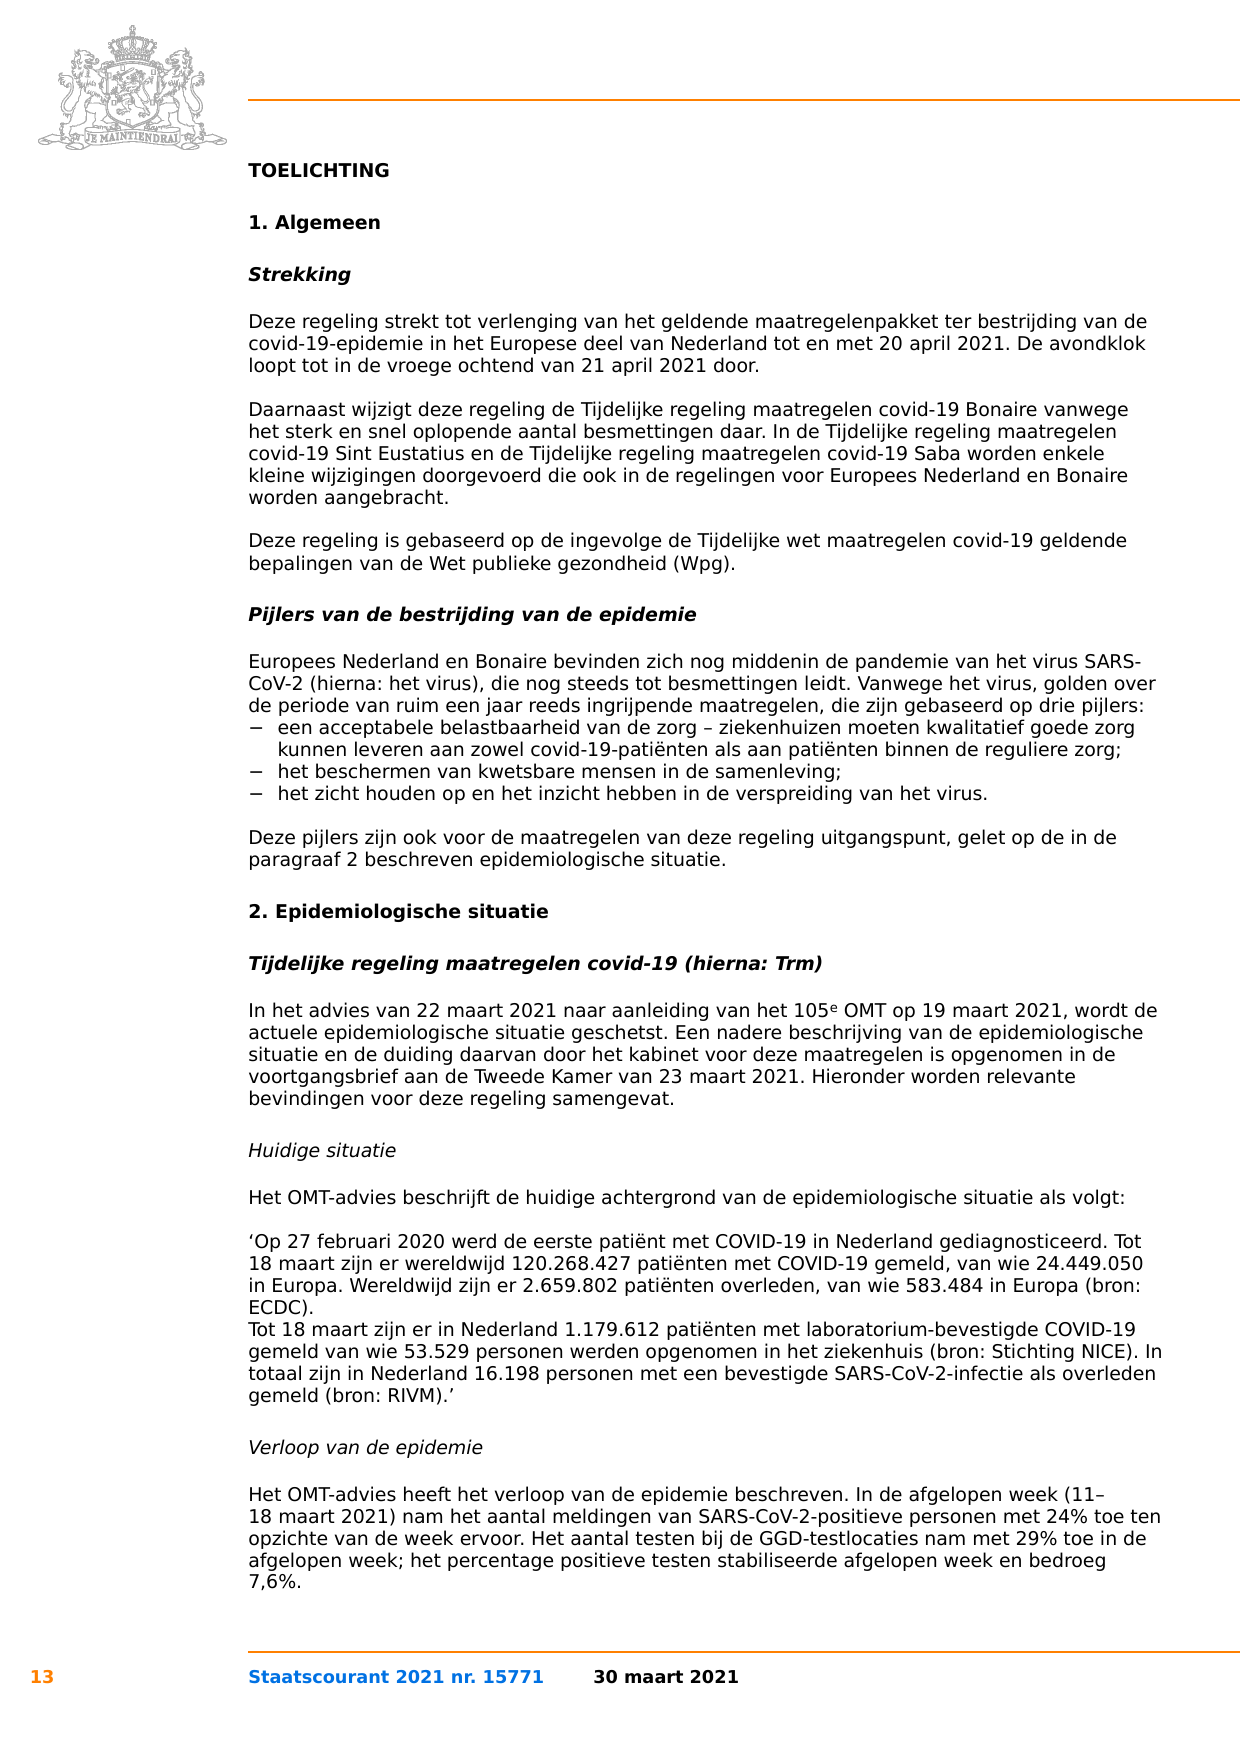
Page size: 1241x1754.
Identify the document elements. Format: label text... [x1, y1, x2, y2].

text Het OMT-advies beschrijft de huidige achtergrond van de epidemiologische situatie als volgt: [248, 1187, 1163, 1209]
picture [38, 25, 227, 150]
subtitle Strekking [248, 264, 1163, 286]
text Tot 18 maart zijn er in Nederland 1.179.612 patiënten met laboratorium-bevestigde COVID-19 gemeld van wie 53.529 personen werden opgenomen in het ziekenhuis (bron: Stichting NICE). In totaal zijn in Nederland 16.198 personen met een bevestigde SARS-CoV-2-infectie als overleden gemeld (bron: RIVM).’ [248, 1319, 1163, 1407]
subtitle Verloop van de epidemie [248, 1437, 1163, 1458]
text In het advies van 22 maart 2021 naar aanleiding van het 105e OMT op 19 maart 2021, wordt de actuele epidemiologische situatie geschetst. Een nadere beschrijving van de epidemiologische situatie en de duiding daarvan door het kabinet voor deze maatregelen is opgenomen in de voortgangsbrief aan de Tweede Kamer van 23 maart 2021. Hieronder worden relevante bevindingen voor deze regeling samengevat. [248, 1000, 1163, 1110]
subtitle Huidige situatie [248, 1140, 1163, 1162]
text Daarnaast wijzigt deze regeling de Tijdelijke regeling maatregelen covid-19 Bonaire vanwege het sterk en snel oplopende aantal besmettingen daar. In de Tijdelijke regeling maatregelen covid-19 Sint Eustatius en de Tijdelijke regeling maatregelen covid-19 Saba worden enkele kleine wijzigingen doorgevoerd die ook in de regelingen voor Europees Nederland en Bonaire worden aangebracht. [248, 399, 1163, 508]
text ‘Op 27 februari 2020 werd de eerste patiënt met COVID-19 in Nederland gediagnosticeerd. Tot 18 maart zijn er wereldwijd 120.268.427 patiënten met COVID-19 gemeld, van wie 24.449.050 in Europa. Wereldwijd zijn er 2.659.802 patiënten overleden, van wie 583.484 in Europa (bron: ECDC). [248, 1231, 1163, 1319]
text Het OMT-advies heeft het verloop van de epidemie beschreven. In de afgelopen week (11–18 maart 2021) nam het aantal meldingen van SARS-CoV-2-positieve personen met 24% toe ten opzichte van de week ervoor. Het aantal testen bij de GGD-testlocaties nam met 29% toe in de afgelopen week; het percentage positieve testen stabiliseerde afgelopen week en bedroeg 7,6%. [248, 1483, 1163, 1593]
text − het zicht houden op en het inzicht hebben in de verspreiding van het virus. [248, 783, 1163, 805]
subtitle 2. Epidemiologische situatie [248, 901, 1163, 923]
subtitle 1. Algemeen [248, 212, 1163, 234]
text − een acceptabele belastbaarheid van de zorg – ziekenhuizen moeten kwalitatief goede zorg kunnen leveren aan zowel covid-19-patiënten als aan patiënten binnen de reguliere zorg; [248, 717, 1163, 761]
text Deze regeling strekt tot verlenging van het geldende maatregelenpakket ter bestrijding van de covid-19-epidemie in het Europese deel van Nederland tot en met 20 april 2021. De avondklok loopt tot in de vroege ochtend van 21 april 2021 door. [248, 311, 1163, 377]
subtitle Pijlers van de bestrijding van de epidemie [248, 604, 1163, 626]
subtitle TOELICHTING [248, 160, 1163, 182]
subtitle Tijdelijke regeling maatregelen covid-19 (hierna: Trm) [248, 953, 1163, 975]
text − het beschermen van kwetsbare mensen in de samenleving; [248, 761, 1163, 783]
text Deze pijlers zijn ook voor de maatregelen van deze regeling uitgangspunt, gelet op de in de paragraaf 2 beschreven epidemiologische situatie. [248, 827, 1163, 871]
text Deze regeling is gebaseerd op de ingevolge de Tijdelijke wet maatregelen covid-19 geldende bepalingen van de Wet publieke gezondheid (Wpg). [248, 530, 1163, 574]
text Europees Nederland en Bonaire bevinden zich nog middenin de pandemie van het virus SARS-CoV-2 (hierna: het virus), die nog steeds tot besmettingen leidt. Vanwege het virus, golden over de periode van ruim een jaar reeds ingrijpende maatregelen, die zijn gebaseerd op drie pijlers: [248, 651, 1163, 717]
